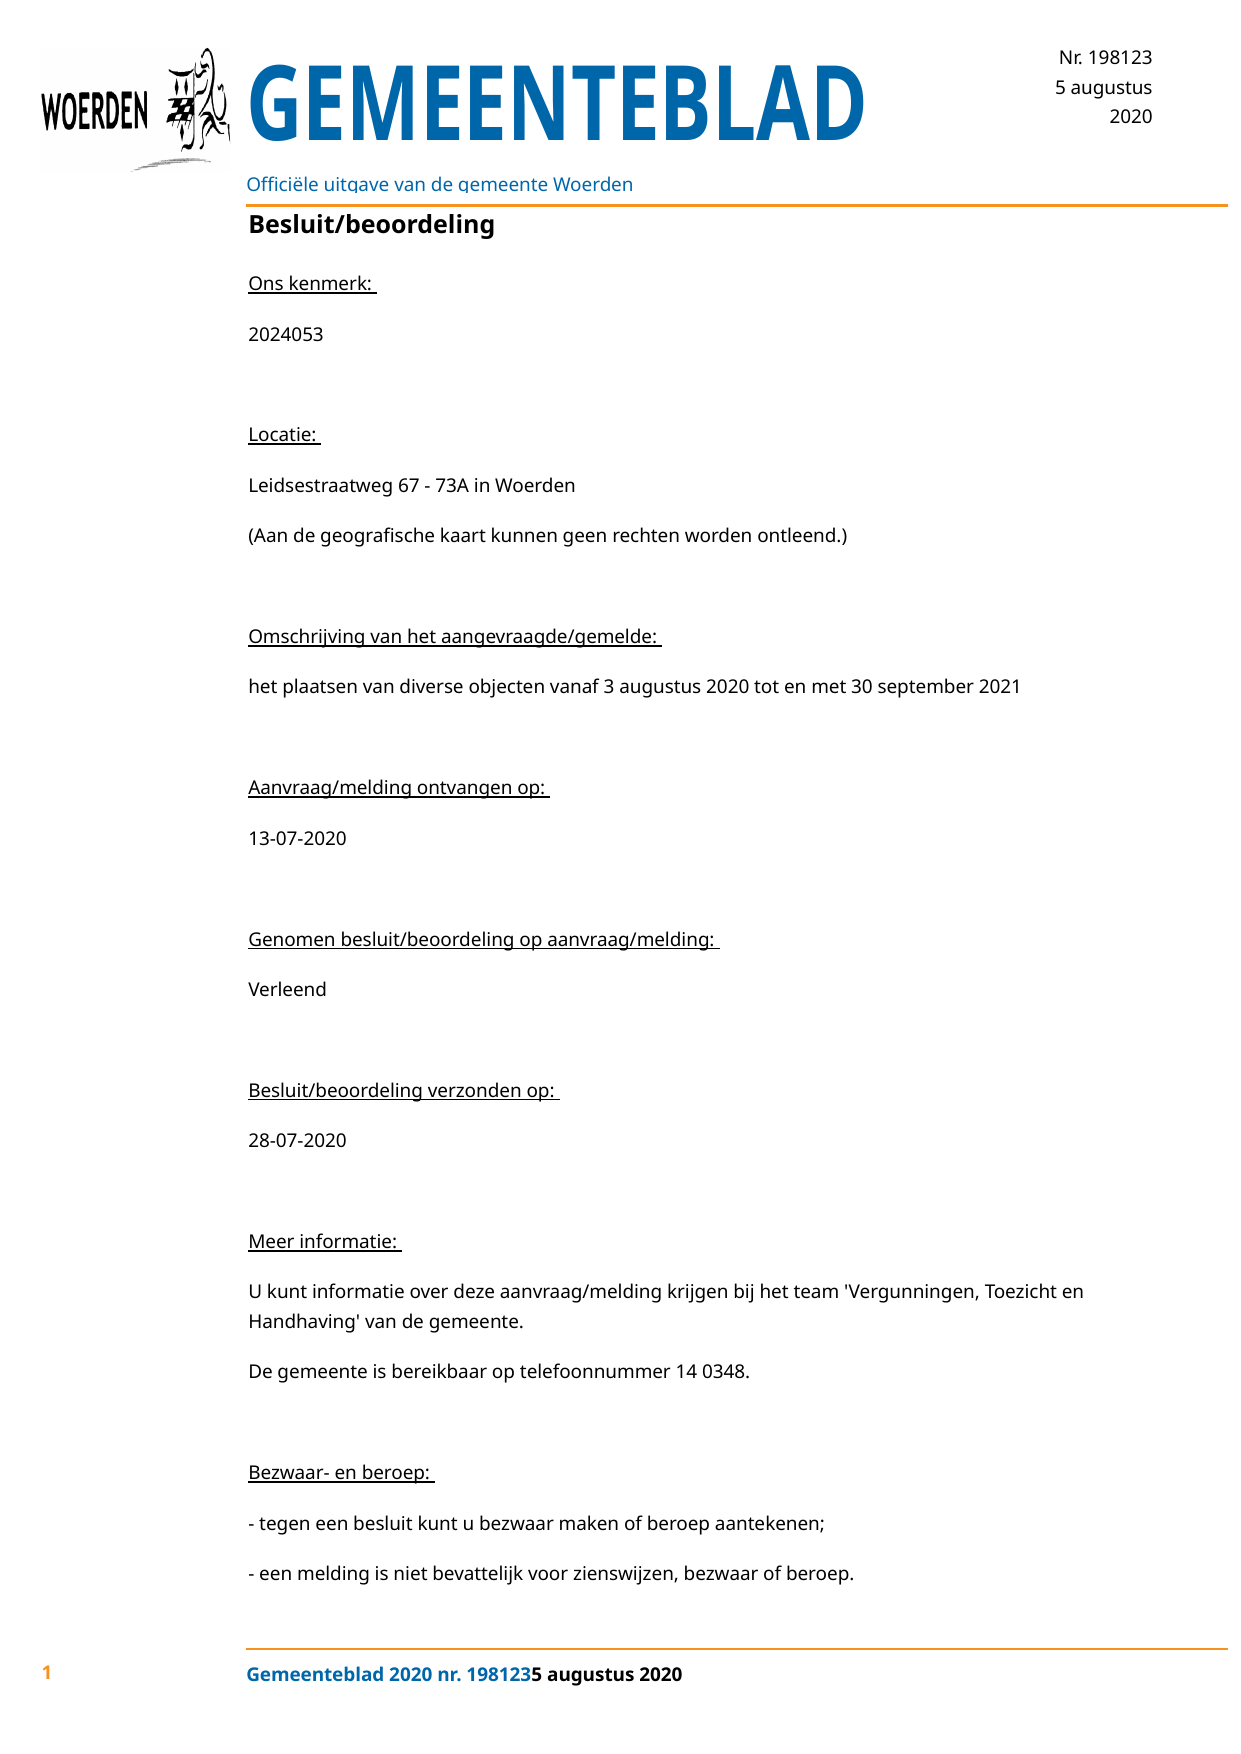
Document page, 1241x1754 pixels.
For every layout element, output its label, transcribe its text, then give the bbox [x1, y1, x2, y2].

text Aanvraag/melding ontvangen op: [248, 774, 1152, 800]
text U kunt informatie over deze aanvraag/melding krijgen bij het team 'Vergunningen, Toezicht en Handhaving' van de gemeente. [248, 1279, 1152, 1334]
text Besluit/beoordeling [248, 207, 1152, 241]
text Leidsestraatweg 67 - 73A in Woerden [248, 472, 1152, 498]
text 2024053 [248, 321, 1152, 346]
text Verleend [248, 976, 1152, 1002]
text - een melding is niet bevattelijk voor zienswijzen, bezwaar of beroep. [248, 1560, 1152, 1586]
text Locatie: [248, 422, 1152, 447]
text De gemeente is bereikbaar op telefoonnummer 14 0348. [248, 1359, 1152, 1384]
text Omschrijving van het aangevraagde/gemelde: [248, 623, 1152, 649]
text (Aan de geografische kaart kunnen geen rechten worden ontleend.) [248, 522, 1152, 548]
text - tegen een besluit kunt u bezwaar maken of beroep aantekenen; [248, 1510, 1152, 1536]
text Genomen besluit/beoordeling op aanvraag/melding: [248, 926, 1152, 951]
text Besluit/beoordeling verzonden op: [248, 1077, 1152, 1103]
text het plaatsen van diverse objecten vanaf 3 augustus 2020 tot en met 30 september 2021 [248, 674, 1152, 699]
text Bezwaar- en beroep: [248, 1459, 1152, 1485]
text 13-07-2020 [248, 825, 1152, 851]
text 28-07-2020 [248, 1127, 1152, 1153]
text Meer informatie: [248, 1228, 1152, 1254]
picture [41, 47, 231, 172]
text Ons kenmerk: [248, 270, 1152, 296]
